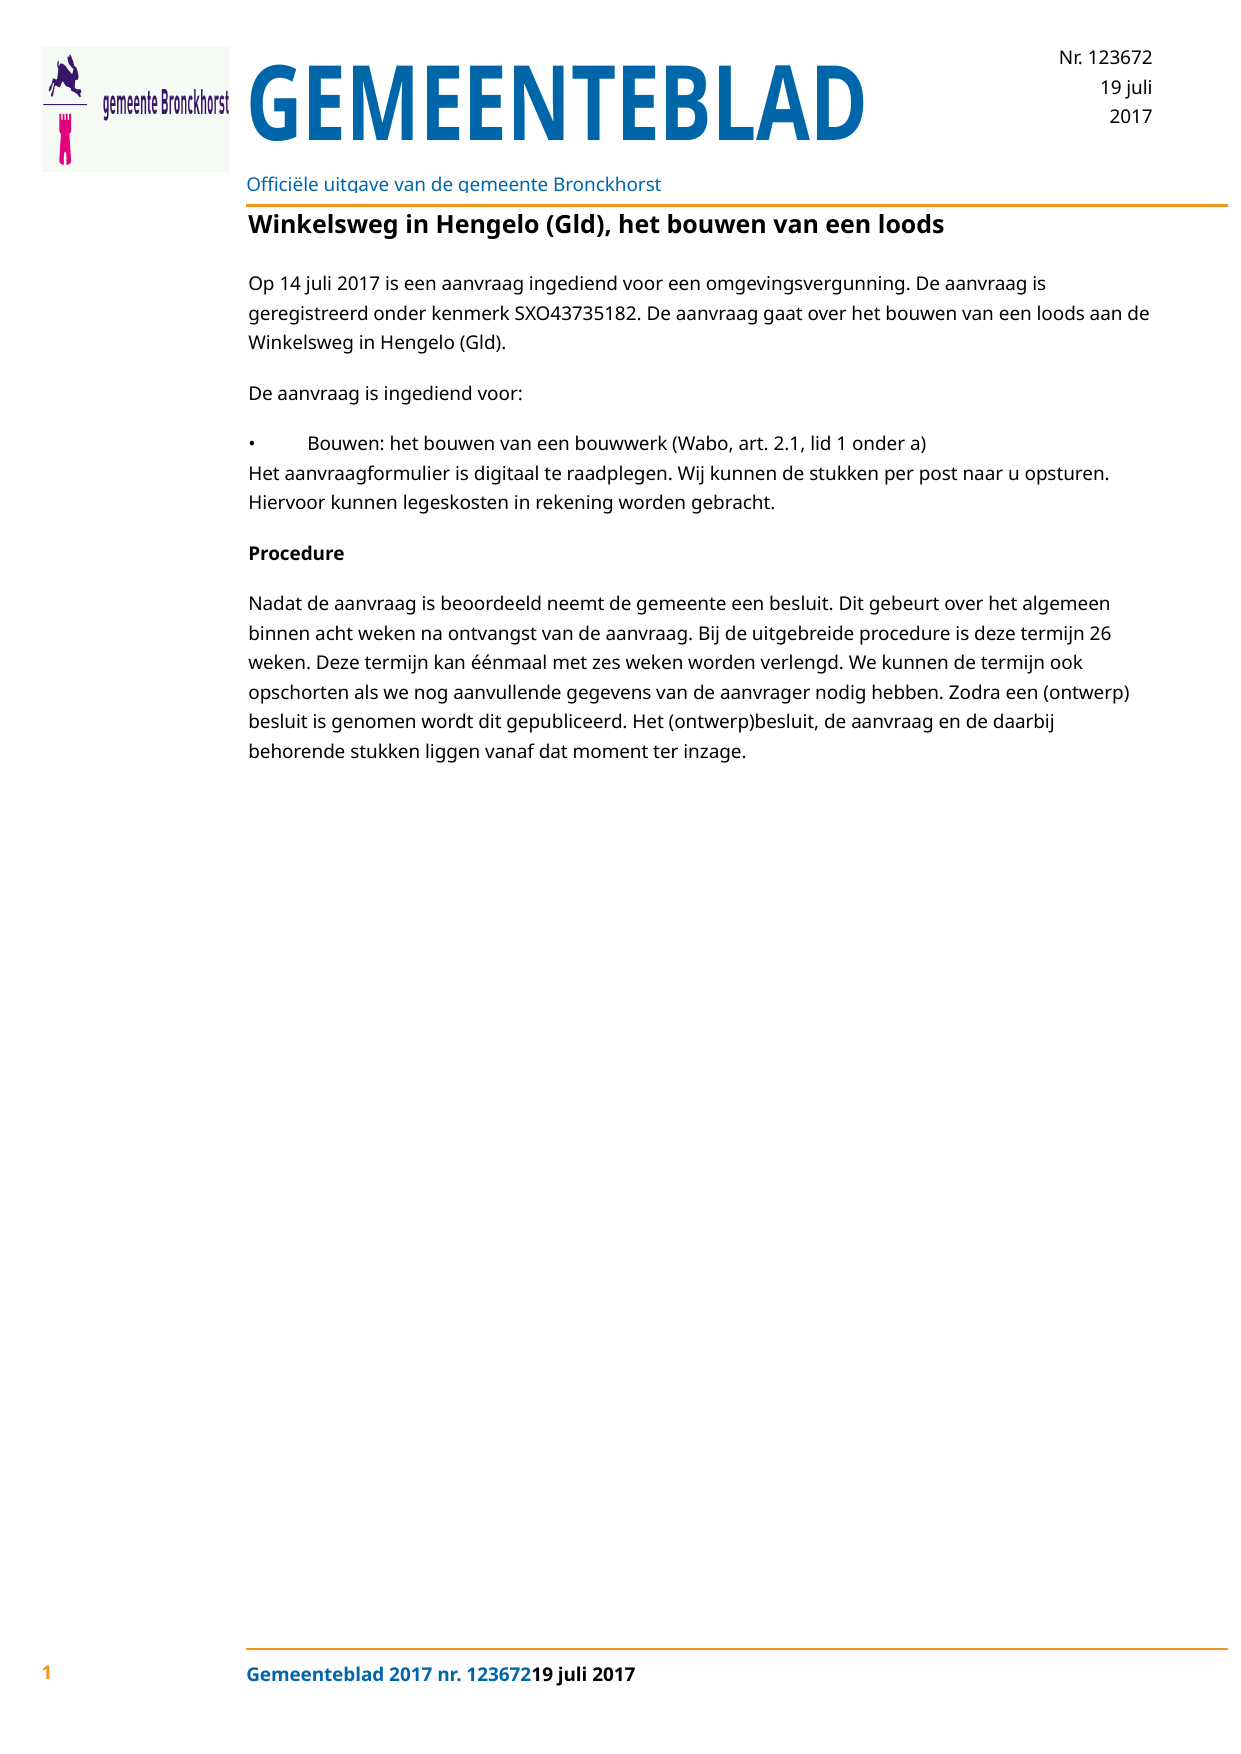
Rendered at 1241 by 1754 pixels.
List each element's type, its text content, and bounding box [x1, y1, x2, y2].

picture [41, 47, 231, 172]
text Het aanvraagformulier is digitaal te raadplegen. Wij kunnen de stukken per post naar u opsturen. Hiervoor kunnen legeskosten in rekening worden gebracht. [248, 460, 1152, 515]
list Bouwen: het bouwen van een bouwwerk (Wabo, art. 2.1, lid 1 onder a) [248, 430, 1152, 456]
text Procedure [248, 540, 1152, 566]
text Op 14 juli 2017 is een aanvraag ingediend voor een omgevingsvergunning. De aanvraag is geregistreerd onder kenmerk SXO43735182. De aanvraag gaat over het bouwen van een loods aan de Winkelsweg in Hengelo (Gld). [248, 270, 1152, 355]
text Winkelsweg in Hengelo (Gld), het bouwen van een loods [248, 207, 1152, 241]
text De aanvraag is ingediend voor: [248, 380, 1152, 406]
text Nadat de aanvraag is beoordeeld neemt de gemeente een besluit. Dit gebeurt over het algemeen binnen acht weken na ontvangst van de aanvraag. Bij de uitgebreide procedure is deze termijn 26 weken. Deze termijn kan éénmaal met zes weken worden verlengd. We kunnen de termijn ook opschorten als we nog aanvullende gegevens van de aanvrager nodig hebben. Zodra een (ontwerp) besluit is genomen wordt dit gepubliceerd. Het (ontwerp)besluit, de aanvraag en de daarbij behorende stukken liggen vanaf dat moment ter inzage. [248, 590, 1152, 764]
